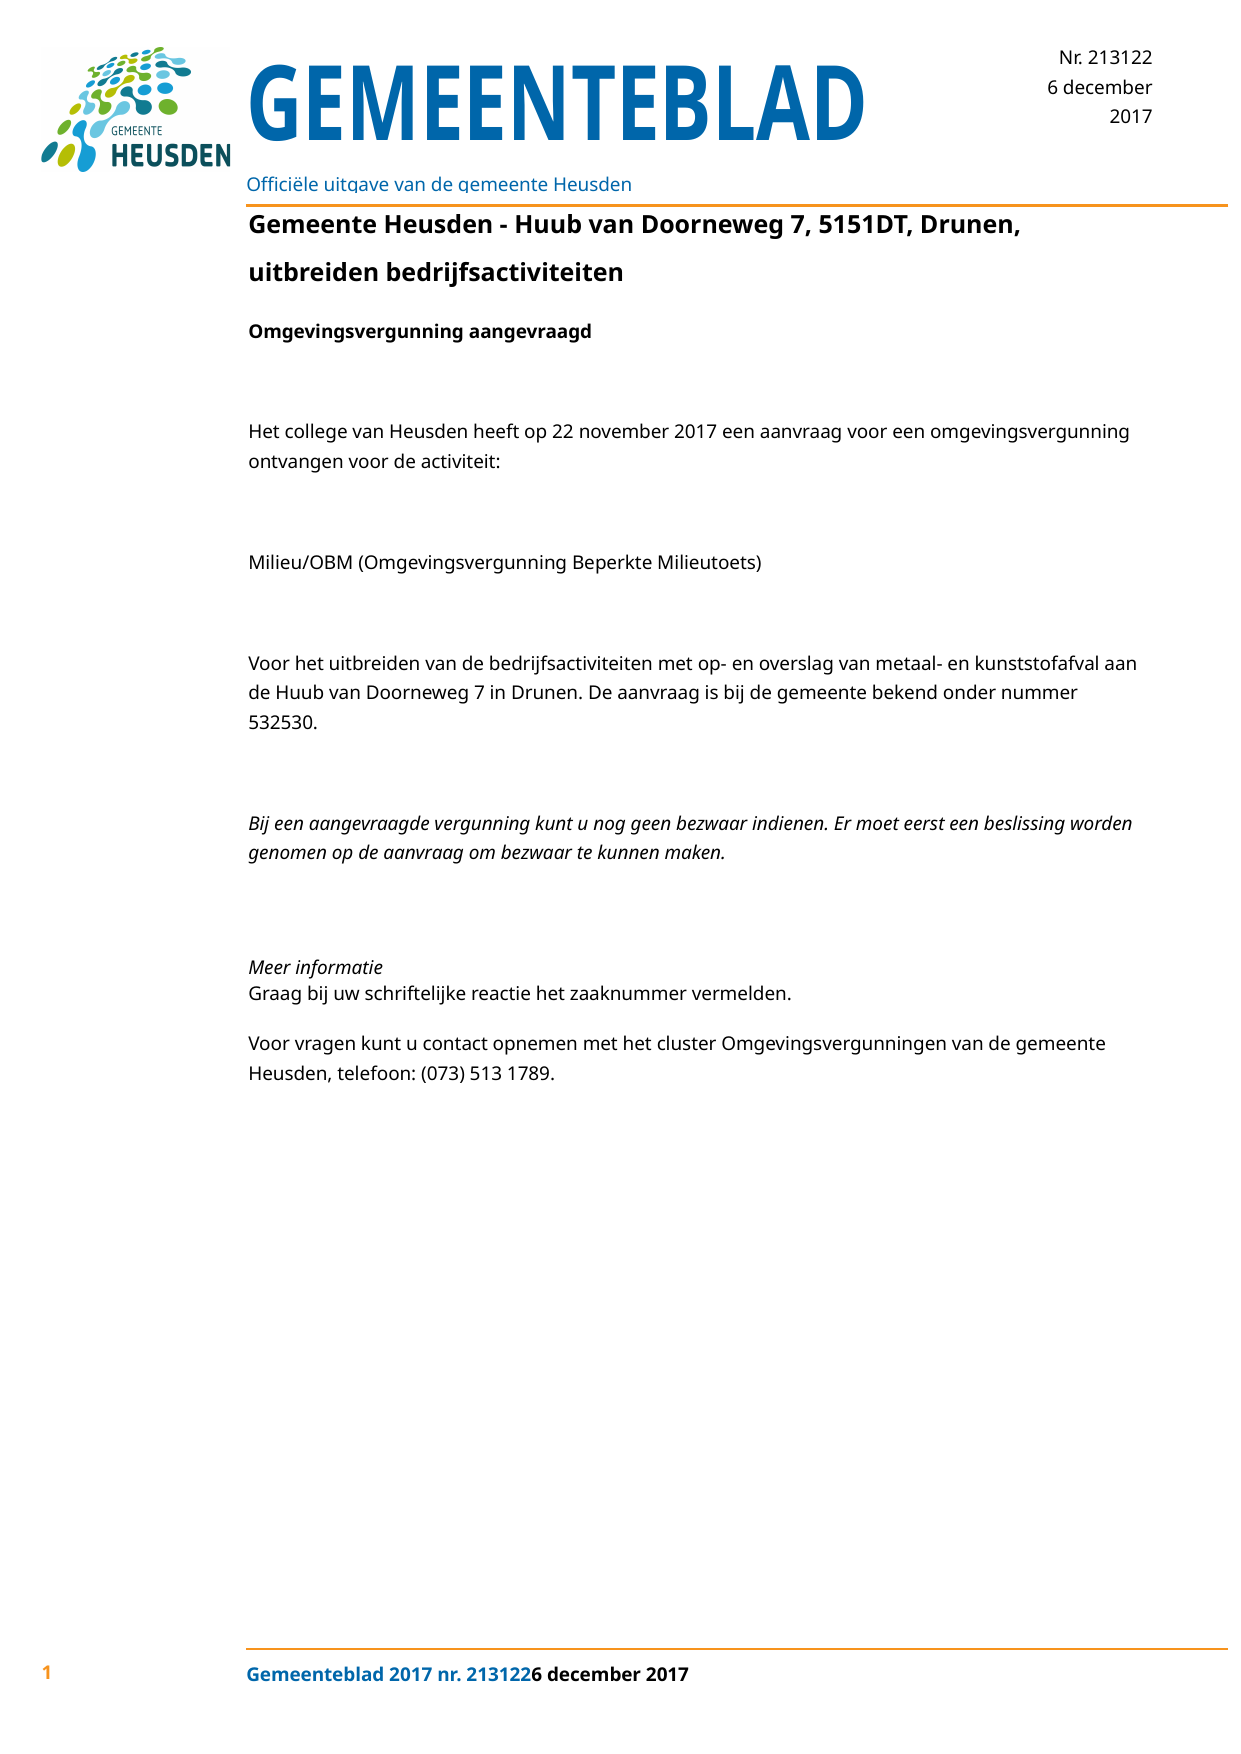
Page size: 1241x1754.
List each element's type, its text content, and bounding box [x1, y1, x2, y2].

text Bij een aangevraagde vergunning kunt u nog geen bezwaar indienen. Er moet eerst een beslissing worden genomen op de aanvraag om bezwaar te kunnen maken. [248, 810, 1152, 865]
text Voor vragen kunt u contact opnemen met het cluster Omgevingsvergunningen van de gemeente Heusden, telefoon: (073) 513 1789. [248, 1030, 1152, 1085]
text Meer informatie [248, 954, 1152, 980]
text Graag bij uw schriftelijke reactie het zaaknummer vermelden. [248, 980, 1152, 1005]
text Omgevingsvergunning aangevraagd [248, 318, 1152, 344]
text Milieu/OBM (Omgevingsvergunning Beperkte Milieutoets) [248, 549, 1152, 575]
text Het college van Heusden heeft op 22 november 2017 een aanvraag voor een omgevingsvergunning ontvangen voor de activiteit: [248, 419, 1152, 474]
text Voor het uitbreiden van de bedrijfsactiviteiten met op- en overslag van metaal- en kunststofafval aan de Huub van Doorneweg 7 in Drunen. De aanvraag is bij de gemeente bekend onder nummer 532530. [248, 650, 1152, 735]
picture [41, 47, 231, 172]
text Gemeente Heusden - Huub van Doorneweg 7, 5151DT, Drunen, uitbreiden bedrijfsactiviteiten [248, 207, 1152, 288]
